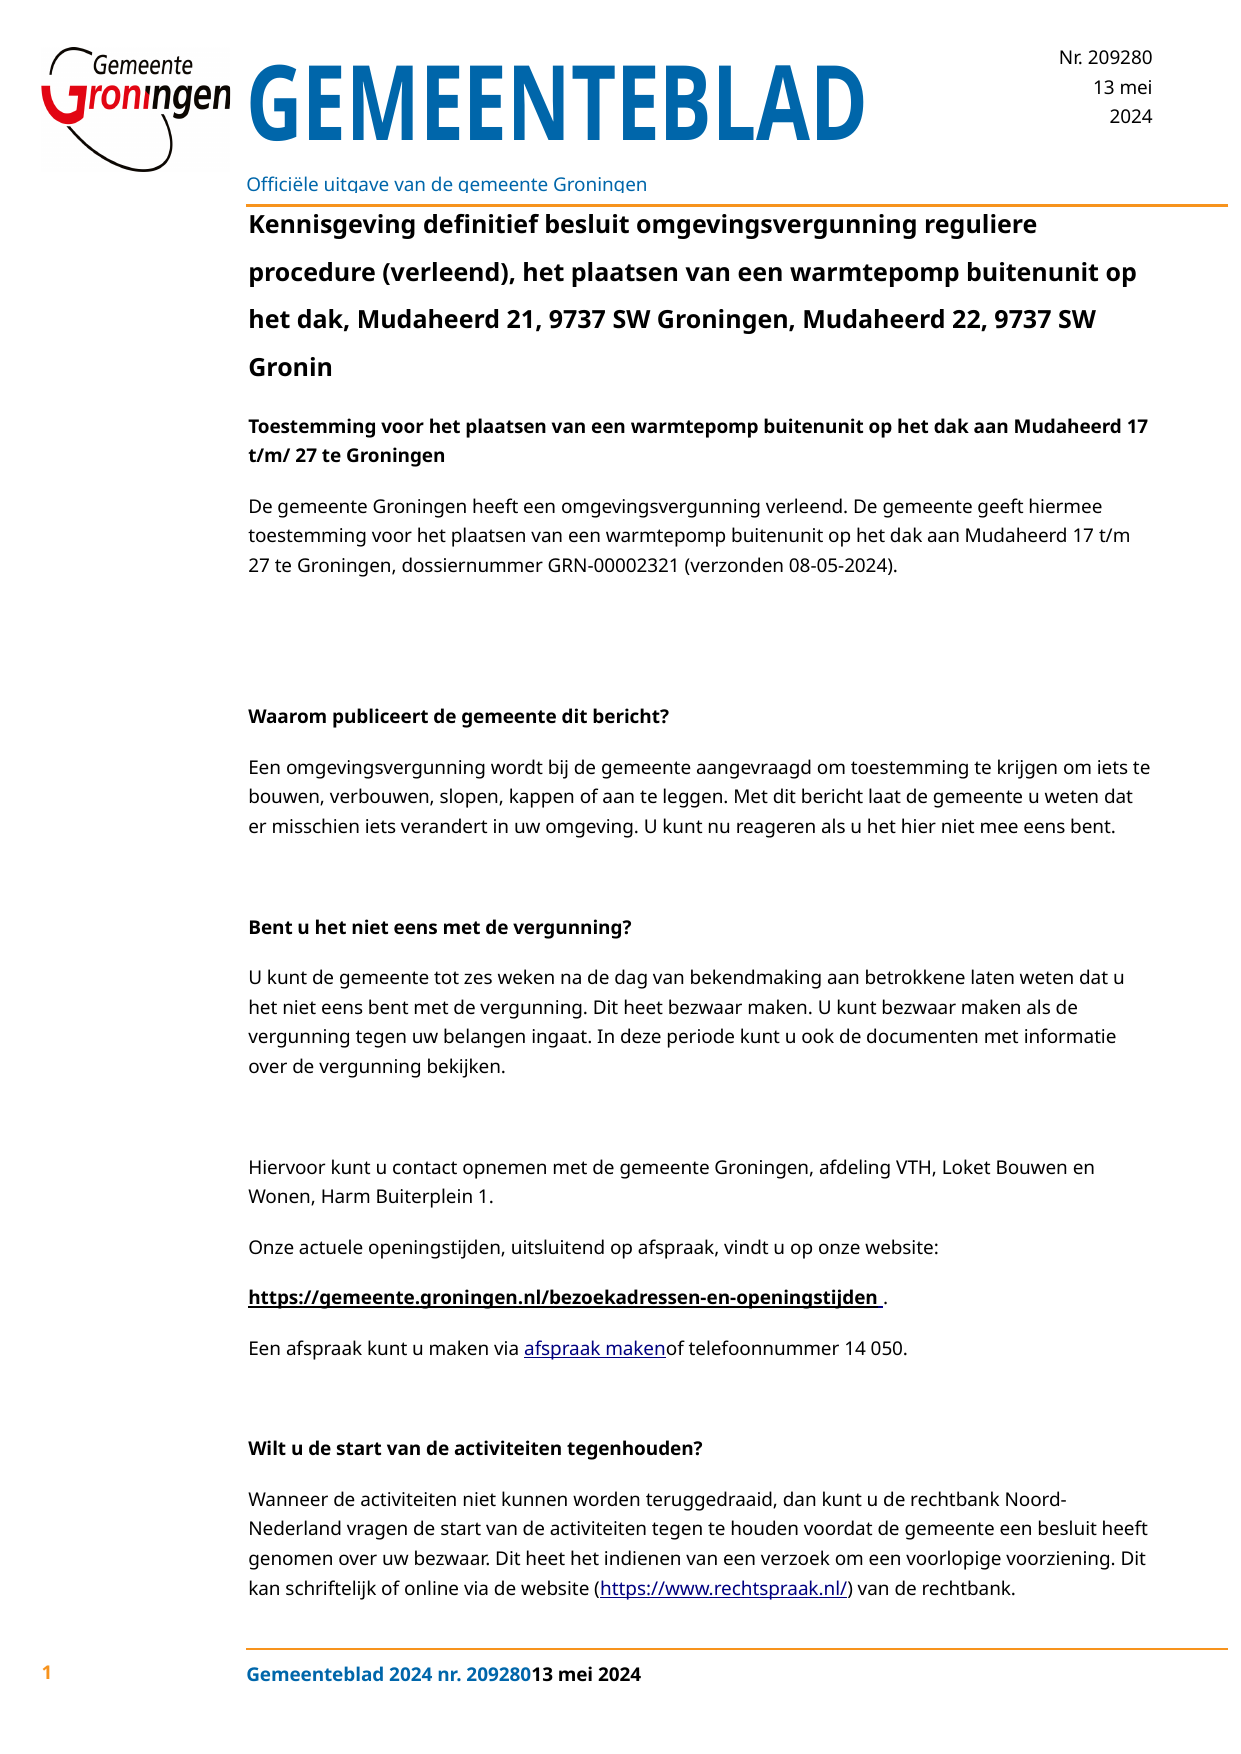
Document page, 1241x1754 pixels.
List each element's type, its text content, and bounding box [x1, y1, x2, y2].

text Toestemming voor het plaatsen van een warmtepomp buitenunit op het dak aan Mudaheerd 17 t/m/ 27 te Groningen [248, 413, 1152, 468]
text Wanneer de activiteiten niet kunnen worden teruggedraaid, dan kunt u de rechtbank Noord-Nederland vragen de start van de activiteiten tegen te houden voordat de gemeente een besluit heeft genomen over uw bezwaar. Dit heet het indienen van een verzoek om een voorlopige voorziening. Dit kan schriftelijk of online via de website (https://www.rechtspraak.nl/) van de rechtbank. [248, 1486, 1152, 1601]
text Bent u het niet eens met de vergunning? [248, 914, 1152, 940]
text Een omgevingsvergunning wordt bij de gemeente aangevraagd om toestemming te krijgen om iets te bouwen, verbouwen, slopen, kappen of aan te leggen. Met dit bericht laat de gemeente u weten dat er misschien iets verandert in uw omgeving. U kunt nu reageren als u het hier niet mee eens bent. [248, 754, 1152, 839]
text Kennisgeving definitief besluit omgevingsvergunning reguliere procedure (verleend), het plaatsen van een warmtepomp buitenunit op het dak, Mudaheerd 21, 9737 SW Groningen, Mudaheerd 22, 9737 SW Gronin [248, 207, 1152, 384]
text Een afspraak kunt u maken via afspraak makenof telefoonnummer 14 050. [248, 1335, 1152, 1361]
text U kunt de gemeente tot zes weken na de dag van bekendmaking aan betrokkene laten weten dat u het niet eens bent met de vergunning. Dit heet bezwaar maken. U kunt bezwaar maken als de vergunning tegen uw belangen ingaat. In deze periode kunt u ook de documenten met informatie over de vergunning bekijken. [248, 964, 1152, 1079]
text https://gemeente.groningen.nl/bezoekadressen-en-openingstijden . [248, 1284, 1152, 1310]
picture [41, 47, 231, 172]
text Waarom publiceert de gemeente dit bericht? [248, 703, 1152, 729]
text Wilt u de start van de activiteiten tegenhouden? [248, 1436, 1152, 1461]
text Hiervoor kunt u contact opnemen met de gemeente Groningen, afdeling VTH, Loket Bouwen en Wonen, Harm Buiterplein 1. [248, 1154, 1152, 1209]
text De gemeente Groningen heeft een omgevingsvergunning verleend. De gemeente geeft hiermee toestemming voor het plaatsen van een warmtepomp buitenunit op het dak aan Mudaheerd 17 t/m 27 te Groningen, dossiernummer GRN-00002321 (verzonden 08-05-2024). [248, 493, 1152, 578]
text Onze actuele openingstijden, uitsluitend op afspraak, vindt u op onze website: [248, 1234, 1152, 1260]
